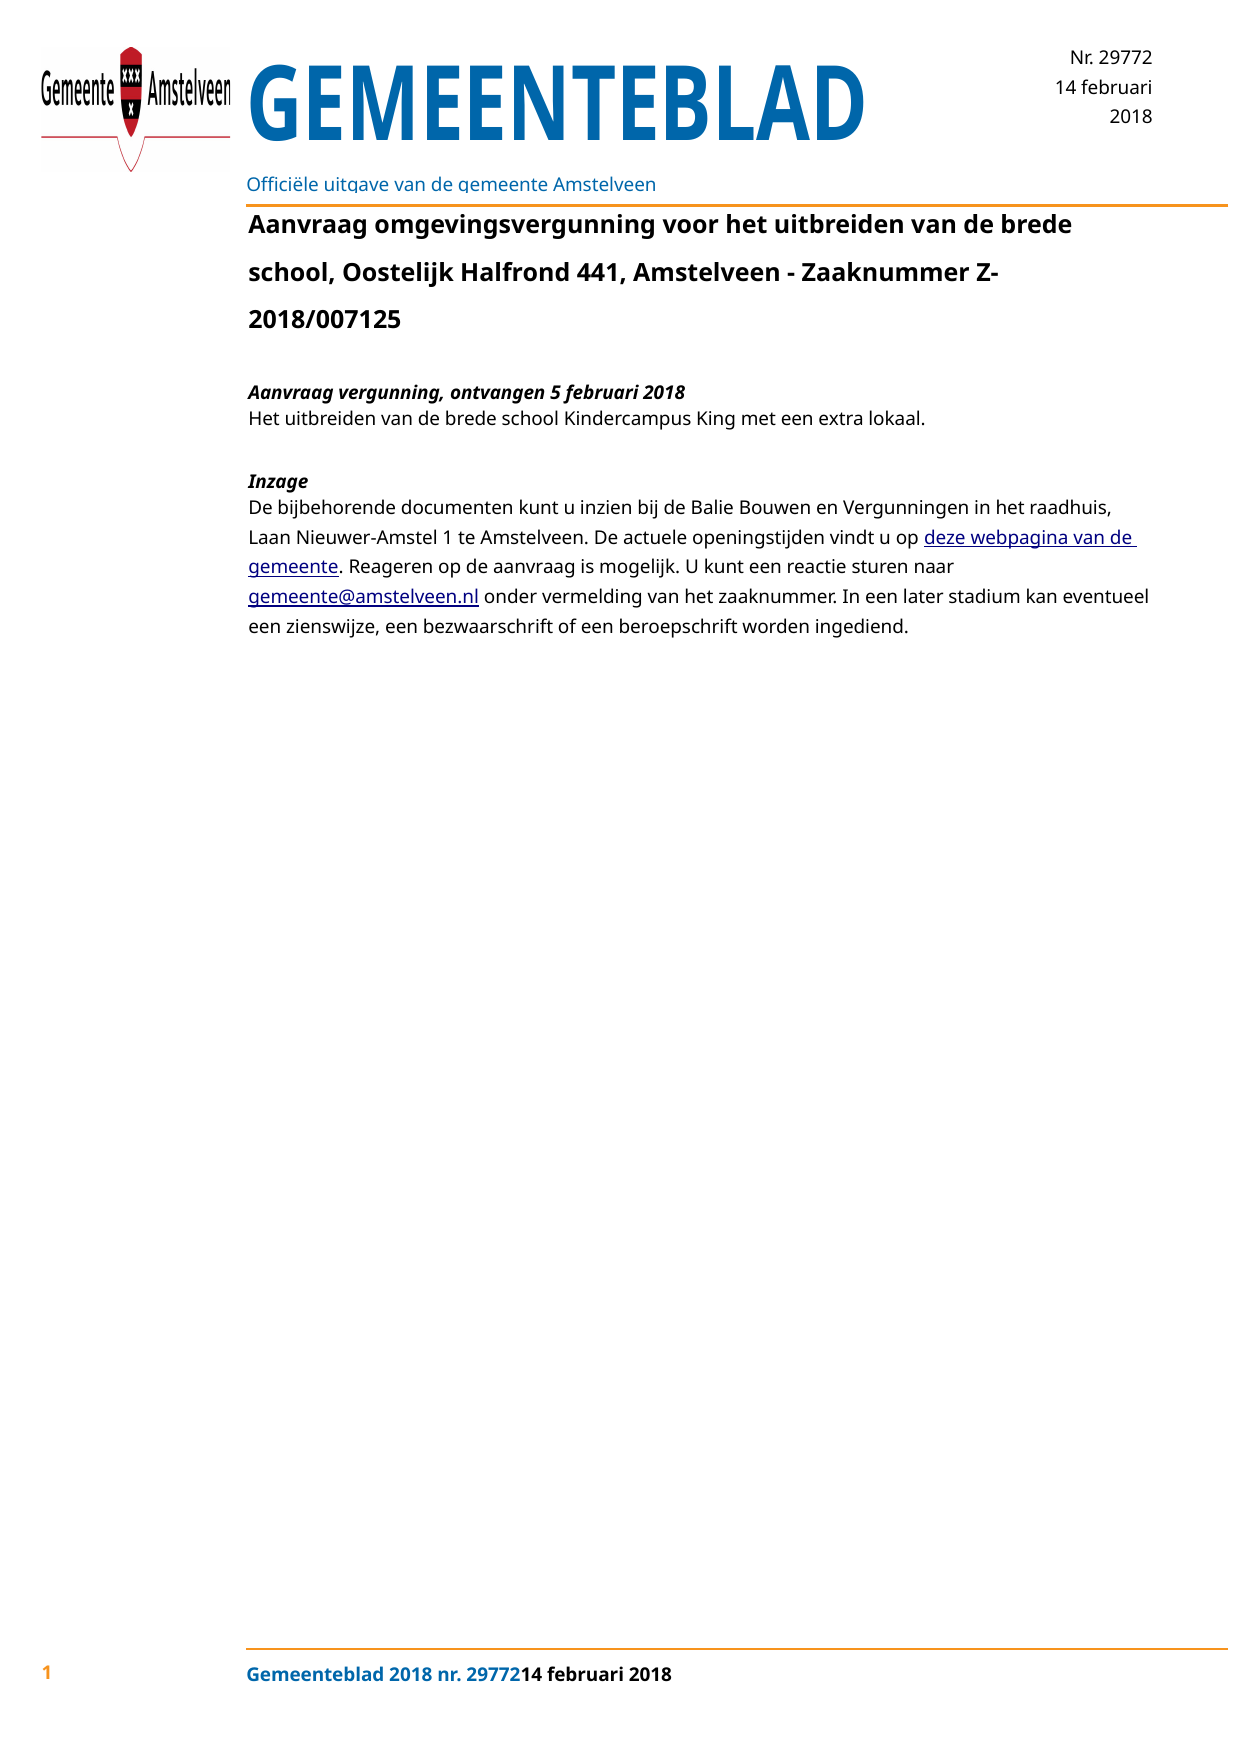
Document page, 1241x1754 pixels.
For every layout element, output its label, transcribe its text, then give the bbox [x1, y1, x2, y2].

text Het uitbreiden van de brede school Kindercampus King met een extra lokaal. [248, 405, 1152, 431]
text Aanvraag vergunning, ontvangen 5 februari 2018 [248, 379, 1152, 405]
text Inzage [248, 469, 1152, 494]
picture [41, 47, 231, 172]
text Aanvraag omgevingsvergunning voor het uitbreiden van de brede school, Oostelijk Halfrond 441, Amstelveen - Zaaknummer Z-2018/007125 [248, 207, 1152, 336]
text De bijbehorende documenten kunt u inzien bij de Balie Bouwen en Vergunningen in het raadhuis, Laan Nieuwer-Amstel 1 te Amstelveen. De actuele openingstijden vindt u op deze webpagina van de gemeente. Reageren op de aanvraag is mogelijk. U kunt een reactie sturen naar gemeente@amstelveen.nl onder vermelding van het zaaknummer. In een later stadium kan eventueel een zienswijze, een bezwaarschrift of een beroepschrift worden ingediend. [248, 494, 1152, 638]
